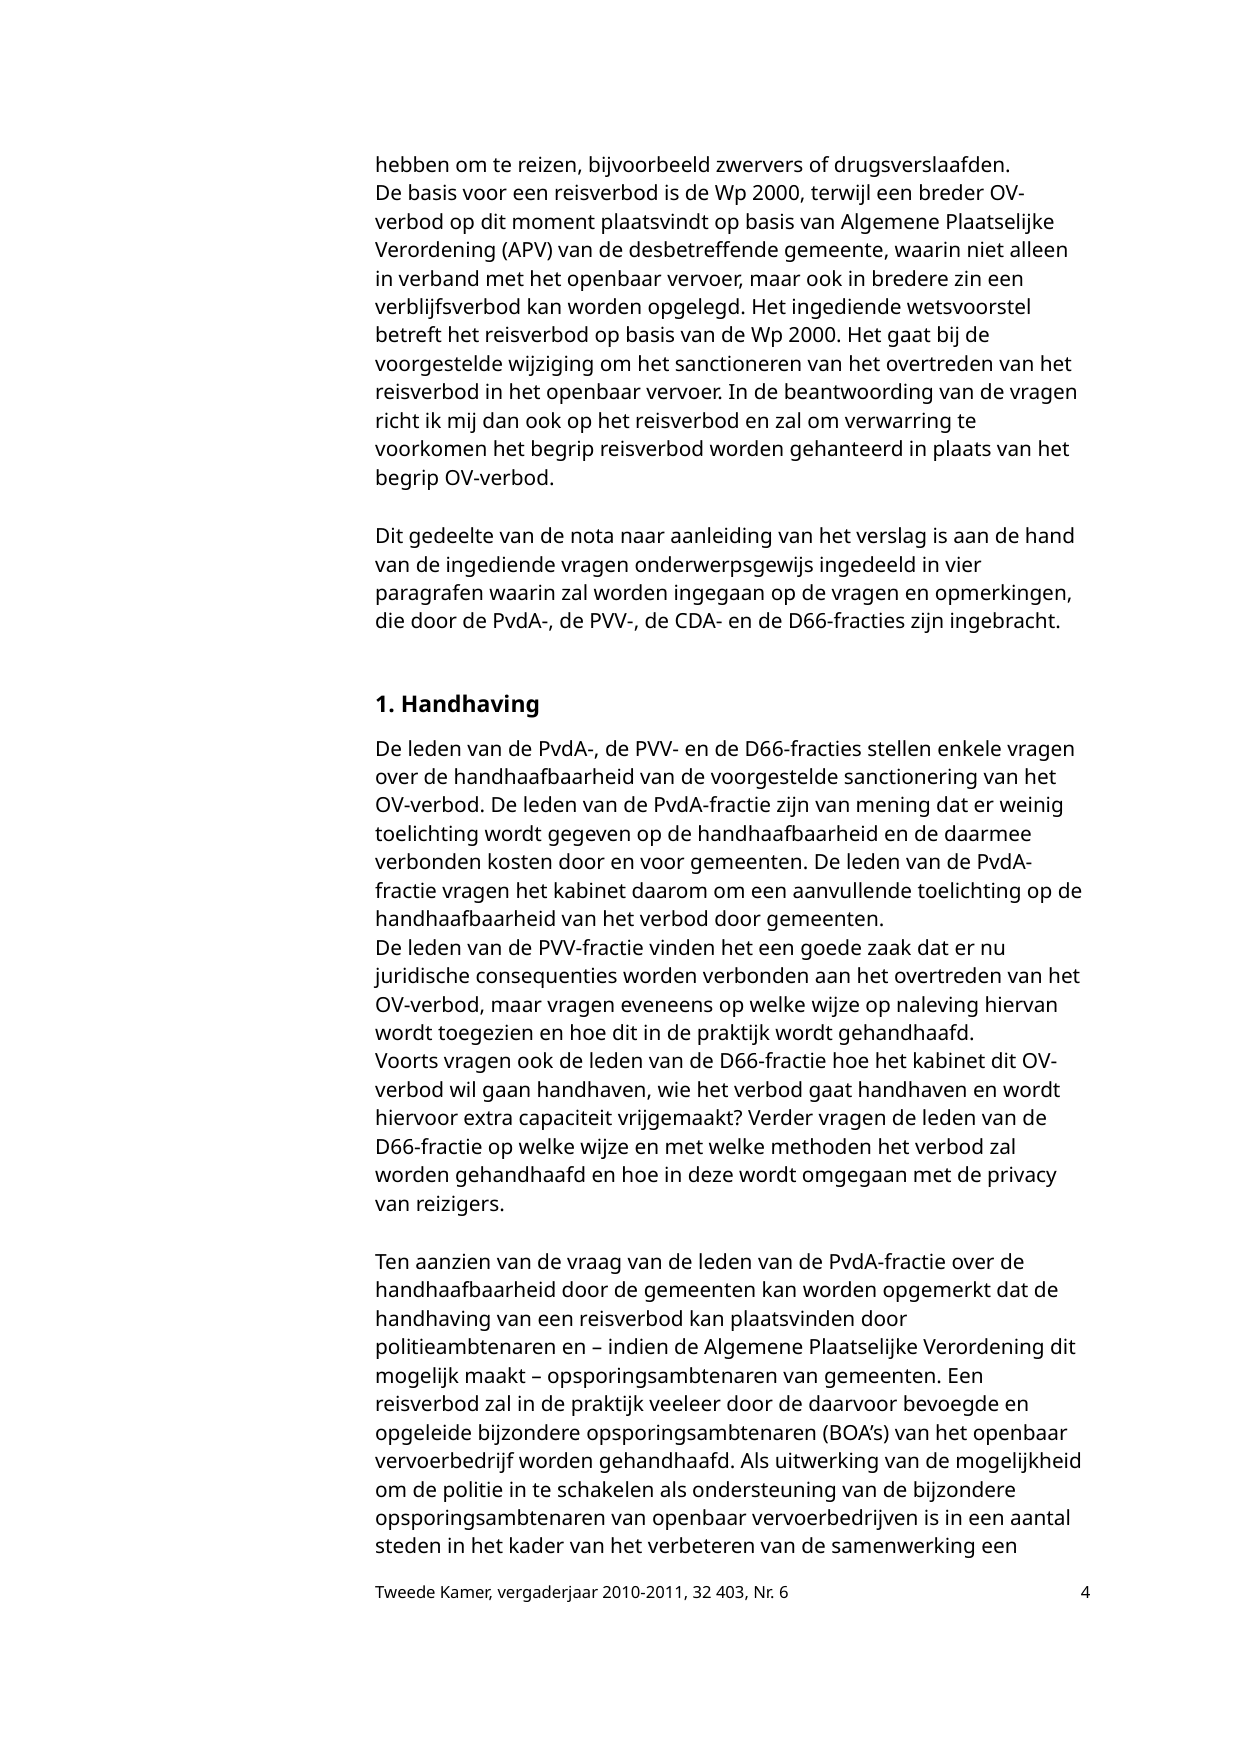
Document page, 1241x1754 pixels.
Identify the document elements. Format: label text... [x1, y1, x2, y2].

text De leden van de PVV-fractie vinden het een goede zaak dat er nu juridische consequenties worden verbonden aan het overtreden van het OV-verbod, maar vragen eveneens op welke wijze op naleving hiervan wordt toegezien en hoe dit in de praktijk wordt gehandhaafd. [375, 933, 1090, 1047]
text Ten aanzien van de vraag van de leden van de PvdA-fractie over de handhaafbaarheid door de gemeenten kan worden opgemerkt dat de handhaving van een reisverbod kan plaatsvinden door politieambtenaren en – indien de Algemene Plaatselijke Verordening dit mogelijk maakt – opsporingsambtenaren van gemeenten. Een reisverbod zal in de praktijk veeleer door de daarvoor bevoegde en opgeleide bijzondere opsporingsambtenaren (BOA’s) van het openbaar vervoerbedrijf worden gehandhaafd. Als uitwerking van de mogelijkheid om de politie in te schakelen als ondersteuning van de bijzondere opsporingsambtenaren van openbaar vervoerbedrijven is in een aantal steden in het kader van het verbeteren van de samenwerking een [375, 1247, 1090, 1560]
text Voorts vragen ook de leden van de D66-fractie hoe het kabinet dit OV-verbod wil gaan handhaven, wie het verbod gaat handhaven en wordt hiervoor extra capaciteit vrijgemaakt? Verder vragen de leden van de D66-fractie op welke wijze en met welke methoden het verbod zal worden gehandhaafd en hoe in deze wordt omgegaan met de privacy van reizigers. [375, 1047, 1090, 1217]
text De basis voor een reisverbod is de Wp 2000, terwijl een breder OV-verbod op dit moment plaatsvindt op basis van Algemene Plaatselijke Verordening (APV) van de desbetreffende gemeente, waarin niet alleen in verband met het openbaar vervoer, maar ook in bredere zin een verblijfsverbod kan worden opgelegd. Het ingediende wetsvoorstel betreft het reisverbod op basis van de Wp 2000. Het gaat bij de voorgestelde wijziging om het sanctioneren van het overtreden van het reisverbod in het openbaar vervoer. In de beantwoording van de vragen richt ik mij dan ook op het reisverbod en zal om verwarring te voorkomen het begrip reisverbod worden gehanteerd in plaats van het begrip OV-verbod. [375, 178, 1090, 491]
subtitle 1. Handhaving [375, 687, 1090, 719]
text hebben om te reizen, bijvoorbeeld zwervers of drugsverslaafden. [375, 150, 1090, 178]
text Dit gedeelte van de nota naar aanleiding van het verslag is aan de hand van de ingediende vragen onderwerpsgewijs ingedeeld in vier paragrafen waarin zal worden ingegaan op de vragen en opmerkingen, die door de PvdA-, de PVV-, de CDA- en de D66-fracties zijn ingebracht. [375, 521, 1090, 635]
text De leden van de PvdA-, de PVV- en de D66-fracties stellen enkele vragen over de handhaafbaarheid van de voorgestelde sanctionering van het OV-verbod. De leden van de PvdA-fractie zijn van mening dat er weinig toelichting wordt gegeven op de handhaafbaarheid en de daarmee verbonden kosten door en voor gemeenten. De leden van de PvdA-fractie vragen het kabinet daarom om een aanvullende toelichting op de handhaafbaarheid van het verbod door gemeenten. [375, 734, 1090, 933]
